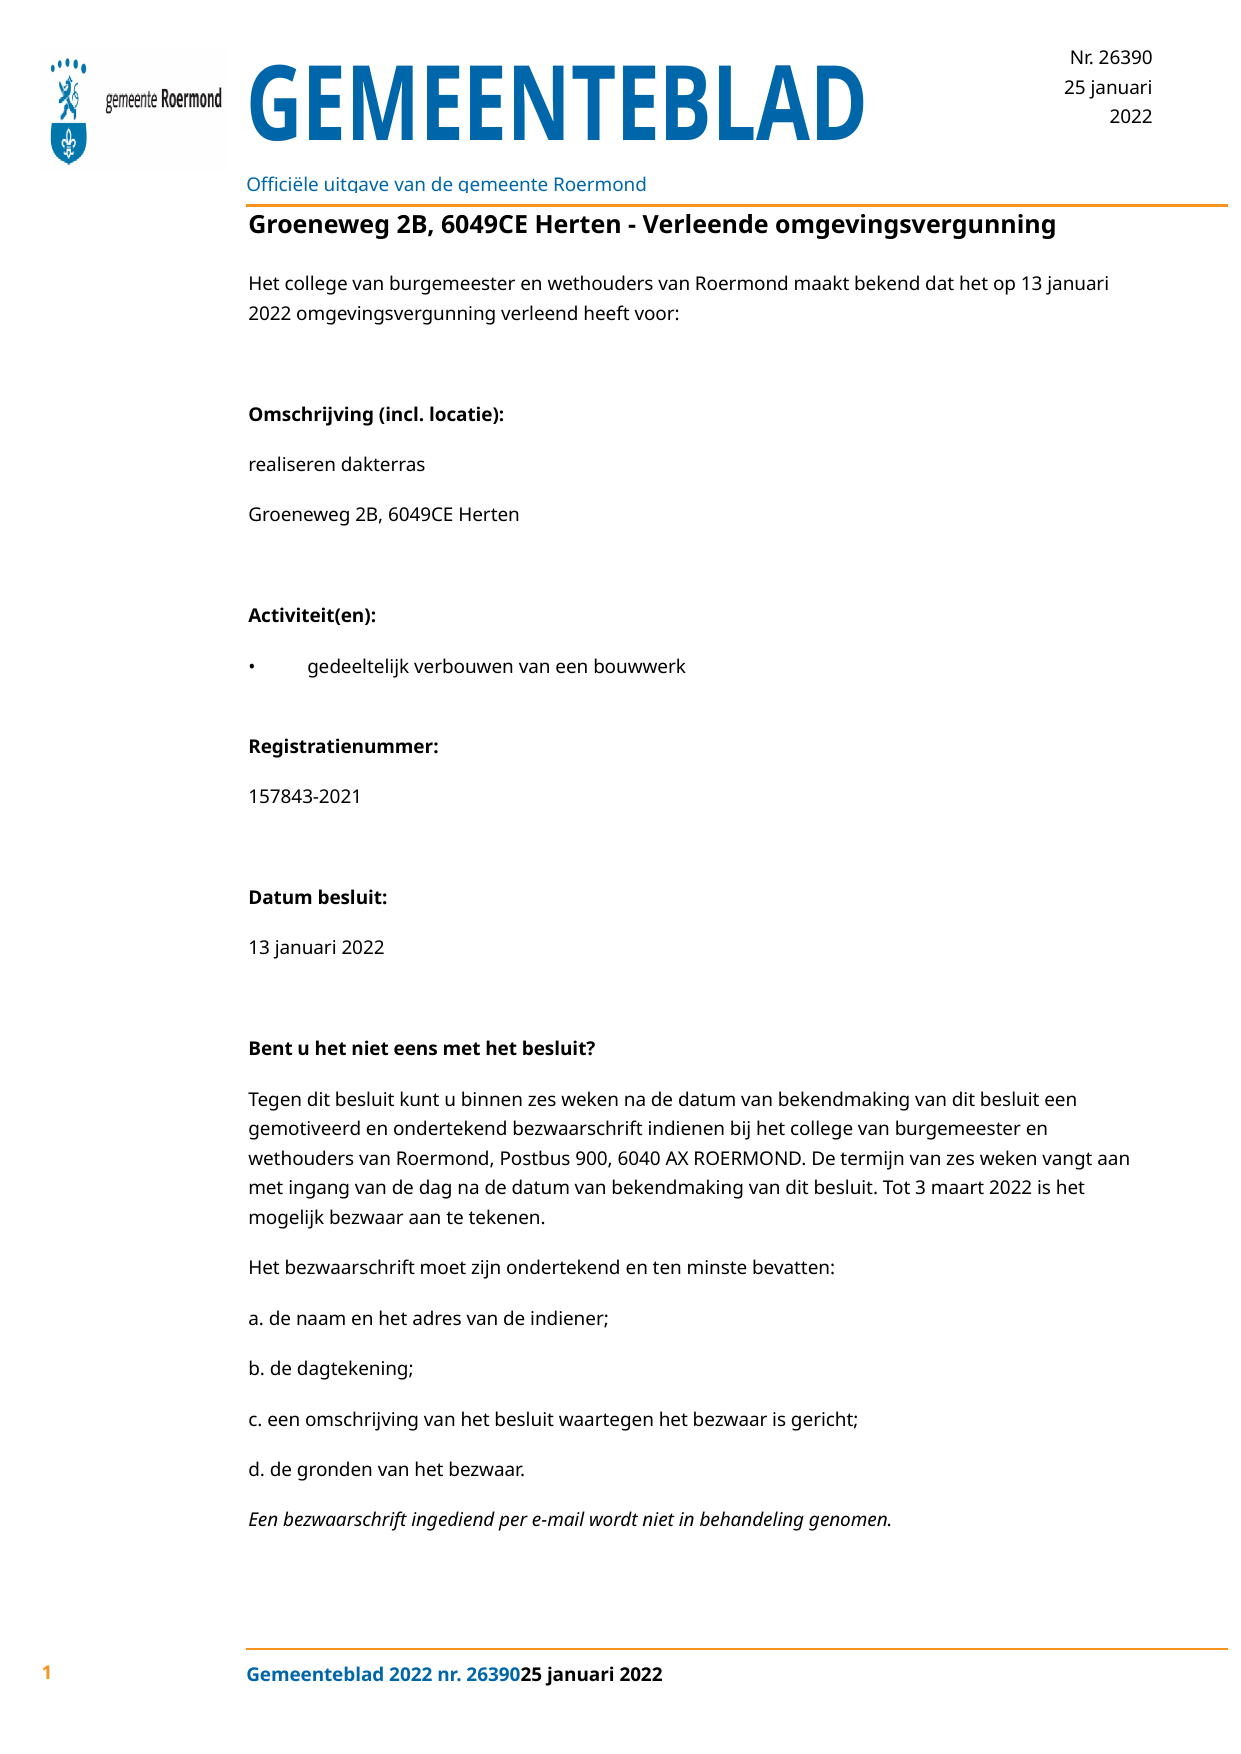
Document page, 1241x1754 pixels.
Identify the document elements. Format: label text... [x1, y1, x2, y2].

text c. een omschrijving van het besluit waartegen het bezwaar is gericht; [248, 1406, 1152, 1431]
text Tegen dit besluit kunt u binnen zes weken na de datum van bekendmaking van dit besluit een gemotiveerd en ondertekend bezwaarschrift indienen bij het college van burgemeester en wethouders van Roermond, Postbus 900, 6040 AX ROERMOND. De termijn van zes weken vangt aan met ingang van de dag na de datum van bekendmaking van dit besluit. Tot 3 maart 2022 is het mogelijk bezwaar aan te tekenen. [248, 1086, 1152, 1230]
text Bent u het niet eens met het besluit? [248, 1035, 1152, 1061]
text 13 januari 2022 [248, 934, 1152, 960]
picture [41, 47, 231, 172]
text Activiteit(en): [248, 602, 1152, 628]
text Omschrijving (incl. locatie): [248, 401, 1152, 426]
text b. de dagtekening; [248, 1355, 1152, 1381]
text realiseren dakterras [248, 451, 1152, 477]
text d. de gronden van het bezwaar. [248, 1456, 1152, 1482]
text Datum besluit: [248, 884, 1152, 910]
list gedeeltelijk verbouwen van een bouwwerk [248, 653, 1152, 678]
text 157843-2021 [248, 783, 1152, 809]
text Een bezwaarschrift ingediend per e-mail wordt niet in behandeling genomen. [248, 1507, 1152, 1532]
text a. de naam en het adres van de indiener; [248, 1305, 1152, 1331]
text Het bezwaarschrift moet zijn ondertekend en ten minste bevatten: [248, 1254, 1152, 1280]
text Het college van burgemeester en wethouders van Roermond maakt bekend dat het op 13 januari 2022 omgevingsvergunning verleend heeft voor: [248, 270, 1152, 326]
text Groeneweg 2B, 6049CE Herten - Verleende omgevingsvergunning [248, 207, 1152, 241]
text Groeneweg 2B, 6049CE Herten [248, 502, 1152, 527]
text Registratienummer: [248, 733, 1152, 758]
